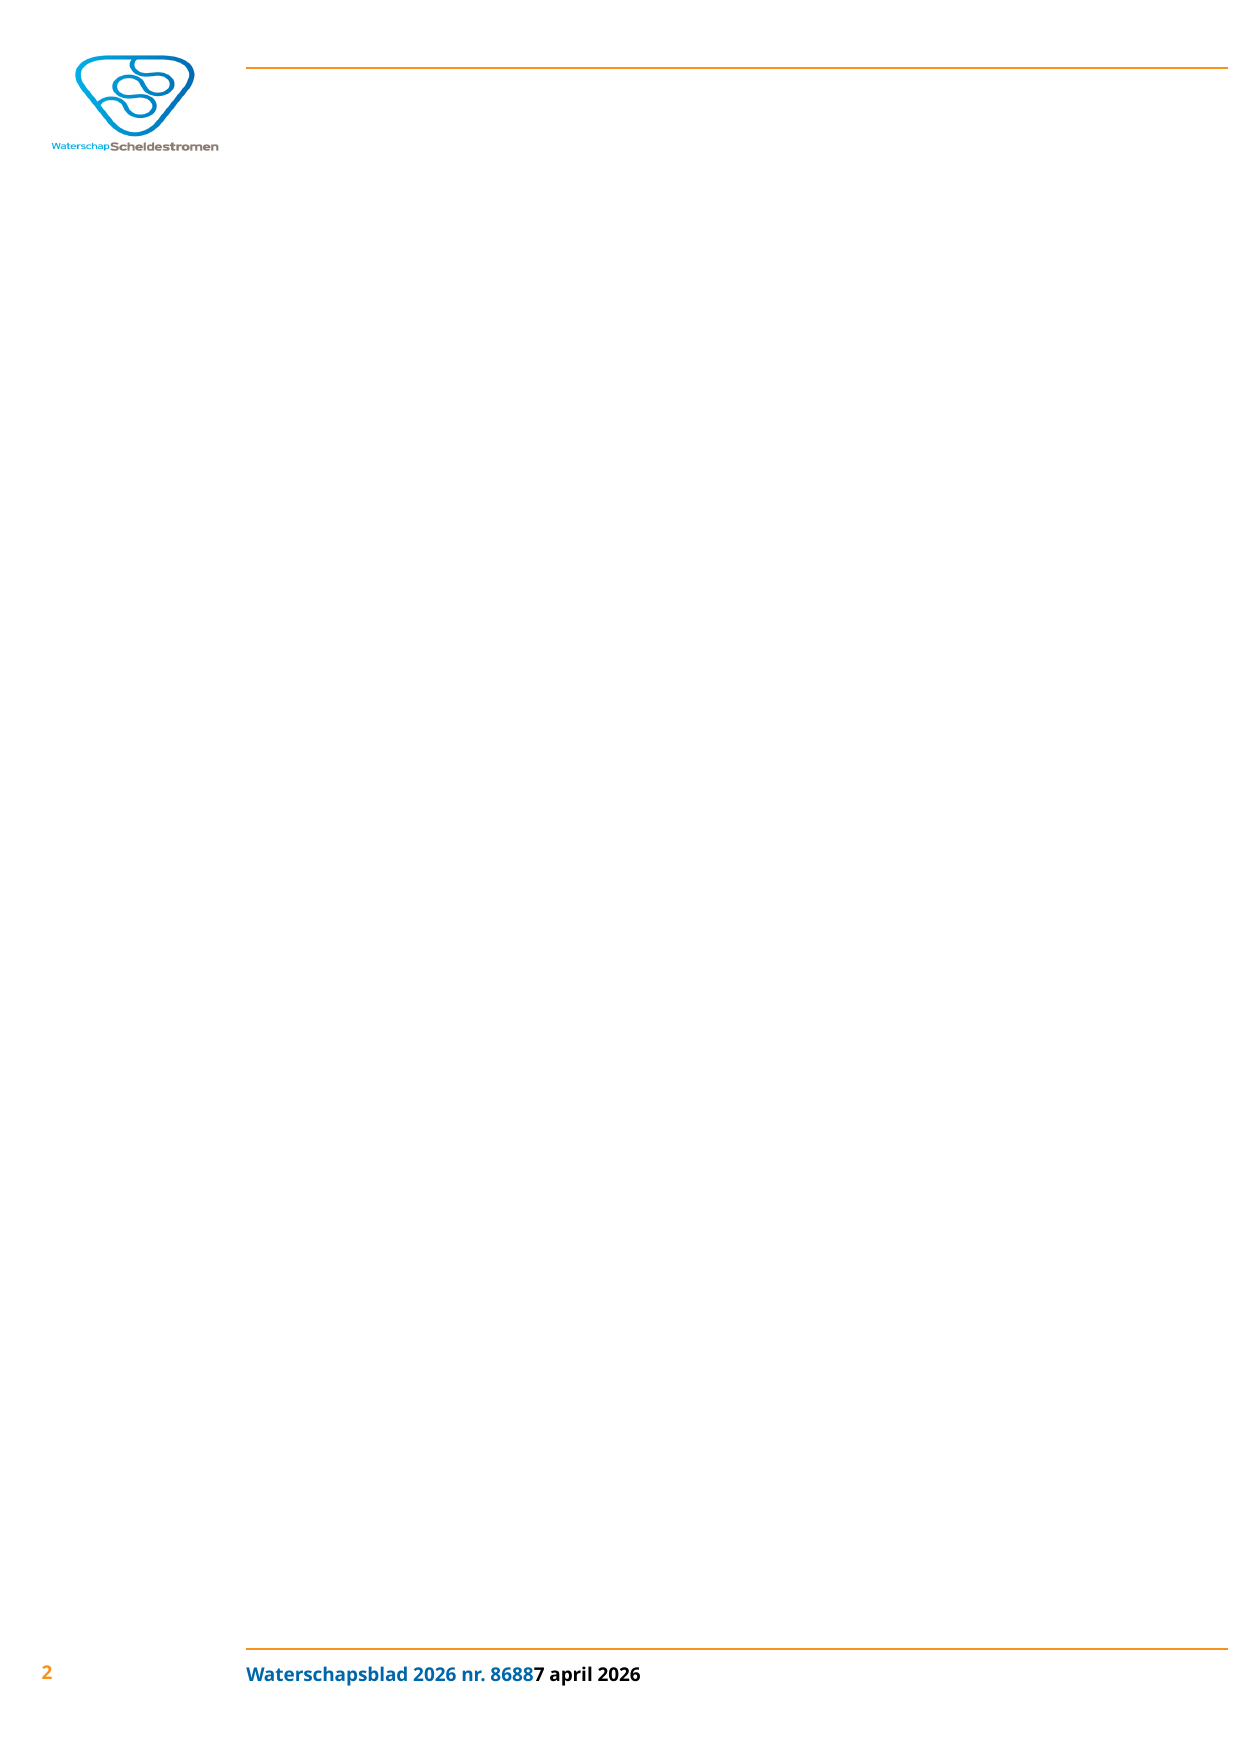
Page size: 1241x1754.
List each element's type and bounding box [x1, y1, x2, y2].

picture [41, 47, 231, 172]
